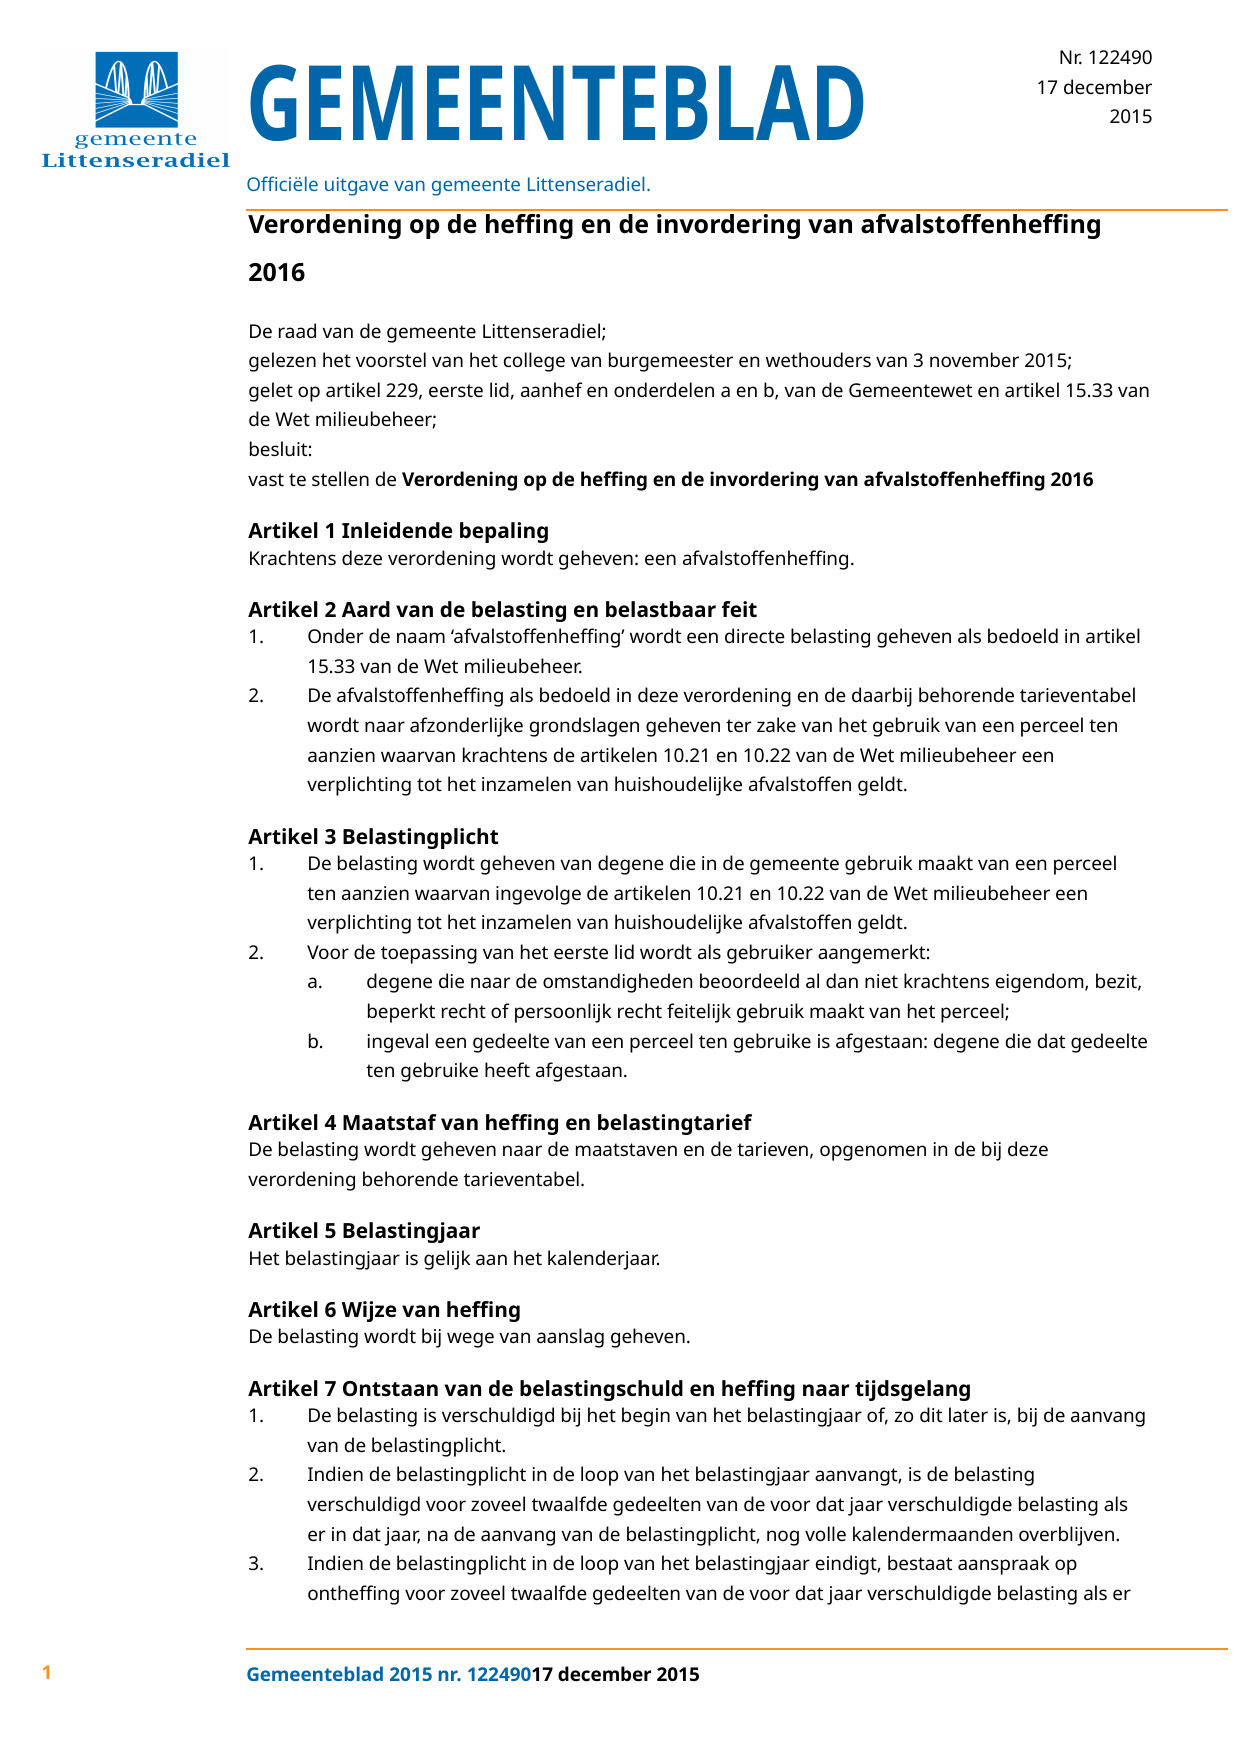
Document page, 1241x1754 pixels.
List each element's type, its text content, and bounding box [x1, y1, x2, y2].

text Artikel 4 Maatstaf van heffing en belastingtarief [248, 1108, 1152, 1136]
text De belasting wordt geheven naar de maatstaven en de tarieven, opgenomen in de bij deze verordening behorende tarieventabel. [248, 1136, 1152, 1192]
text Het belastingjaar is gelijk aan het kalenderjaar. [248, 1245, 1152, 1270]
text Artikel 3 Belastingplicht [248, 822, 1152, 850]
text besluit: [248, 436, 1152, 462]
text Verordening op de heffing en de invordering van afvalstoffenheffing 2016 [248, 211, 1152, 288]
list De afvalstoffenheffing als bedoeld in deze verordening en de daarbij behorende tarieventabel wordt naar afzonderlijke grondslagen geheven ter zake van het gebruik van een perceel ten aanzien waarvan krachtens de artikelen 10.21 en 10.22 van de Wet milieubeheer een verplichting tot het inzamelen van huishoudelijke afvalstoffen geldt. [248, 683, 1152, 797]
text De raad van de gemeente Littenseradiel; [248, 318, 1152, 344]
list De belasting wordt geheven van degene die in de gemeente gebruik maakt van een perceel ten aanzien waarvan ingevolge de artikelen 10.21 en 10.22 van de Wet milieubeheer een verplichting tot het inzamelen van huishoudelijke afvalstoffen geldt. [248, 850, 1152, 935]
list Indien de belastingplicht in de loop van het belastingjaar eindigt, bestaat aanspraak op ontheffing voor zoveel twaalfde gedeelten van de voor dat jaar verschuldigde belasting als er [248, 1550, 1152, 1606]
text De belasting wordt bij wege van aanslag geheven. [248, 1323, 1152, 1349]
text Krachtens deze verordening wordt geheven: een afvalstoffenheffing. [248, 545, 1152, 570]
text Artikel 7 Ontstaan van de belastingschuld en heffing naar tijdsgelang [248, 1374, 1152, 1402]
list De belasting is verschuldigd bij het begin van het belastingjaar of, zo dit later is, bij de aanvang van de belastingplicht. [248, 1402, 1152, 1458]
text Artikel 2 Aard van de belasting en belastbaar feit [248, 595, 1152, 623]
picture [41, 47, 231, 172]
list Indien de belastingplicht in de loop van het belastingjaar aanvangt, is de belasting verschuldigd voor zoveel twaalfde gedeelten van de voor dat jaar verschuldigde belasting als er in dat jaar, na de aanvang van de belastingplicht, nog volle kalendermaanden overblijven. [248, 1462, 1152, 1546]
text Artikel 6 Wijze van heffing [248, 1295, 1152, 1323]
text gelezen het voorstel van het college van burgemeester en wethouders van 3 november 2015; [248, 347, 1152, 373]
text vast te stellen de Verordening op de heffing en de invordering van afvalstoffenheffing 2016 [248, 466, 1152, 492]
text gelet op artikel 229, eerste lid, aanhef en onderdelen a en b, van de Gemeentewet en artikel 15.33 van de Wet milieubeheer; [248, 377, 1152, 432]
text Artikel 1 Inleidende bepaling [248, 516, 1152, 545]
text Artikel 5 Belastingjaar [248, 1216, 1152, 1245]
list ingeval een gedeelte van een perceel ten gebruike is afgestaan: degene die dat gedeelte ten gebruike heeft afgestaan. [307, 1028, 1152, 1083]
list Onder de naam ‘afvalstoffenheffing’ wordt een directe belasting geheven als bedoeld in artikel 15.33 van de Wet milieubeheer. [248, 623, 1152, 679]
list degene die naar de omstandigheden beoordeeld al dan niet krachtens eigendom, bezit, beperkt recht of persoonlijk recht feitelijk gebruik maakt van het perceel; [307, 969, 1152, 1024]
list Voor de toepassing van het eerste lid wordt als gebruiker aangemerkt: [248, 939, 1152, 965]
